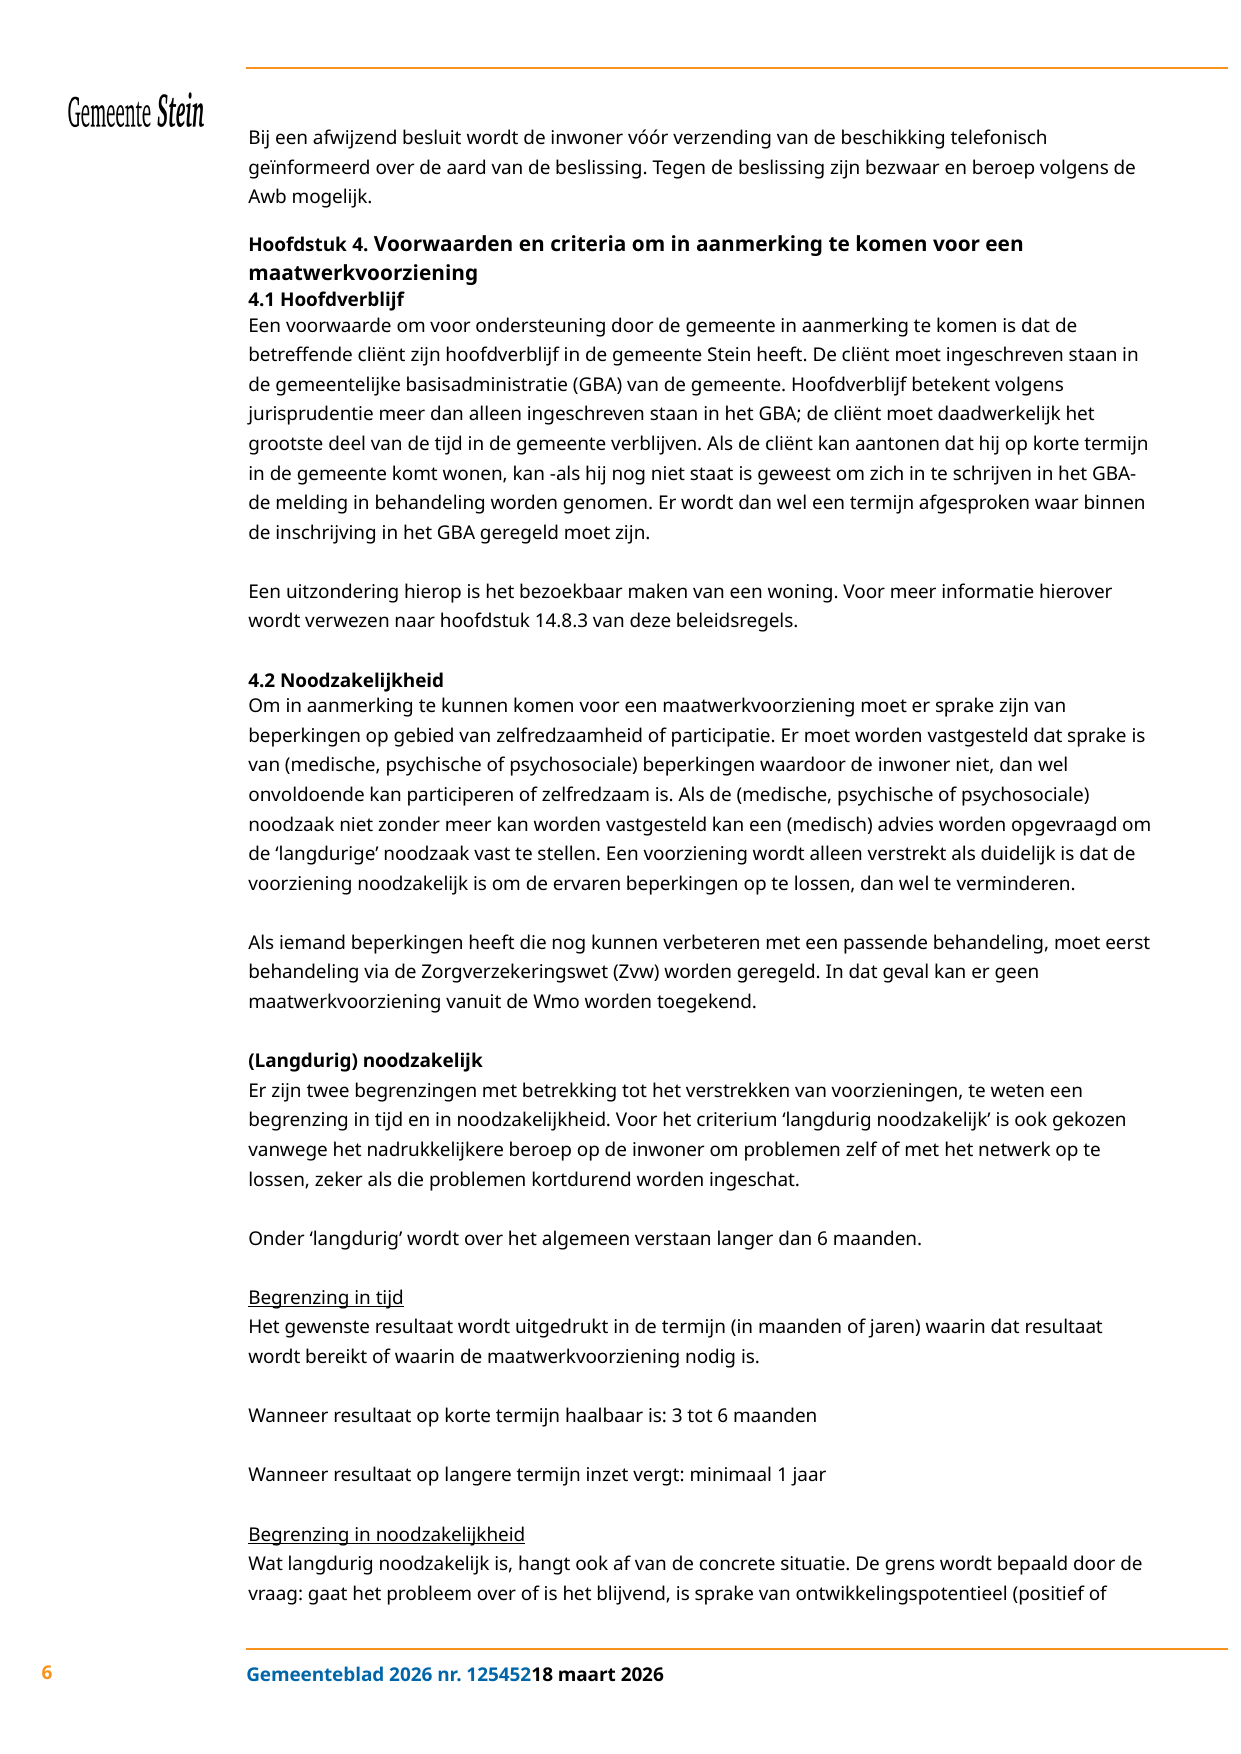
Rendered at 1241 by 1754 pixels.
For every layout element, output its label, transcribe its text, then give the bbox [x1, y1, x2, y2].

text Onder ‘langdurig’ wordt over het algemeen verstaan langer dan 6 maanden. [248, 1225, 1152, 1251]
text Bij een afwijzend besluit wordt de inwoner vóór verzending van de beschikking telefonisch geïnformeerd over de aard van de beslissing. Tegen de beslissing zijn bezwaar en beroep volgens de Awb mogelijk. [248, 124, 1152, 209]
picture [41, 47, 231, 172]
text Hoofdstuk 4. Voorwaarden en criteria om in aanmerking te komen voor een maatwerkvoorziening [248, 229, 1152, 286]
text 4.1 Hoofdverblijf [248, 286, 1152, 312]
text (Langdurig) noodzakelijk [248, 1047, 1152, 1073]
text Wanneer resultaat op langere termijn inzet vergt: minimaal 1 jaar [248, 1462, 1152, 1487]
text Als iemand beperkingen heeft die nog kunnen verbeteren met een passende behandeling, moet eerst behandeling via de Zorgverzekeringswet (Zvw) worden geregeld. In dat geval kan er geen maatwerkvoorziening vanuit de Wmo worden toegekend. [248, 929, 1152, 1014]
text Begrenzing in tijd [248, 1284, 1152, 1310]
text Een uitzondering hierop is het bezoekbaar maken van een woning. Voor meer informatie hierover wordt verwezen naar hoofdstuk 14.8.3 van deze beleidsregels. [248, 578, 1152, 633]
text Een voorwaarde om voor ondersteuning door de gemeente in aanmerking te komen is dat de betreffende cliënt zijn hoofdverblijf in de gemeente Stein heeft. De cliënt moet ingeschreven staan in de gemeentelijke basisadministratie (GBA) van de gemeente. Hoofdverblijf betekent volgens jurisprudentie meer dan alleen ingeschreven staan in het GBA; de cliënt moet daadwerkelijk het grootste deel van de tijd in de gemeente verblijven. Als de cliënt kan aantonen dat hij op korte termijn in de gemeente komt wonen, kan -als hij nog niet staat is geweest om zich in te schrijven in het GBA- de melding in behandeling worden genomen. Er wordt dan wel een termijn afgesproken waar binnen de inschrijving in het GBA geregeld moet zijn. [248, 312, 1152, 544]
text Wat langdurig noodzakelijk is, hangt ook af van de concrete situatie. De grens wordt bepaald door de vraag: gaat het probleem over of is het blijvend, is sprake van ontwikkelingspotentieel (positief of [248, 1550, 1152, 1606]
text Het gewenste resultaat wordt uitgedrukt in de termijn (in maanden of jaren) waarin dat resultaat wordt bereikt of waarin de maatwerkvoorziening nodig is. [248, 1314, 1152, 1369]
text Begrenzing in noodzakelijkheid [248, 1521, 1152, 1547]
text Er zijn twee begrenzingen met betrekking tot het verstrekken van voorzieningen, te weten een begrenzing in tijd en in noodzakelijkheid. Voor het criterium ‘langdurig noodzakelijk’ is ook gekozen vanwege het nadrukkelijkere beroep op de inwoner om problemen zelf of met het netwerk op te lossen, zeker als die problemen kortdurend worden ingeschat. [248, 1077, 1152, 1192]
text Wanneer resultaat op korte termijn haalbaar is: 3 tot 6 maanden [248, 1402, 1152, 1428]
text 4.2 Noodzakelijkheid [248, 667, 1152, 692]
text Om in aanmerking te kunnen komen voor een maatwerkvoorziening moet er sprake zijn van beperkingen op gebied van zelfredzaamheid of participatie. Er moet worden vastgesteld dat sprake is van (medische, psychische of psychosociale) beperkingen waardoor de inwoner niet, dan wel onvoldoende kan participeren of zelfredzaam is. Als de (medische, psychische of psychosociale) noodzaak niet zonder meer kan worden vastgesteld kan een (medisch) advies worden opgevraagd om de ‘langdurige’ noodzaak vast te stellen. Een voorziening wordt alleen verstrekt als duidelijk is dat de voorziening noodzakelijk is om de ervaren beperkingen op te lossen, dan wel te verminderen. [248, 692, 1152, 896]
